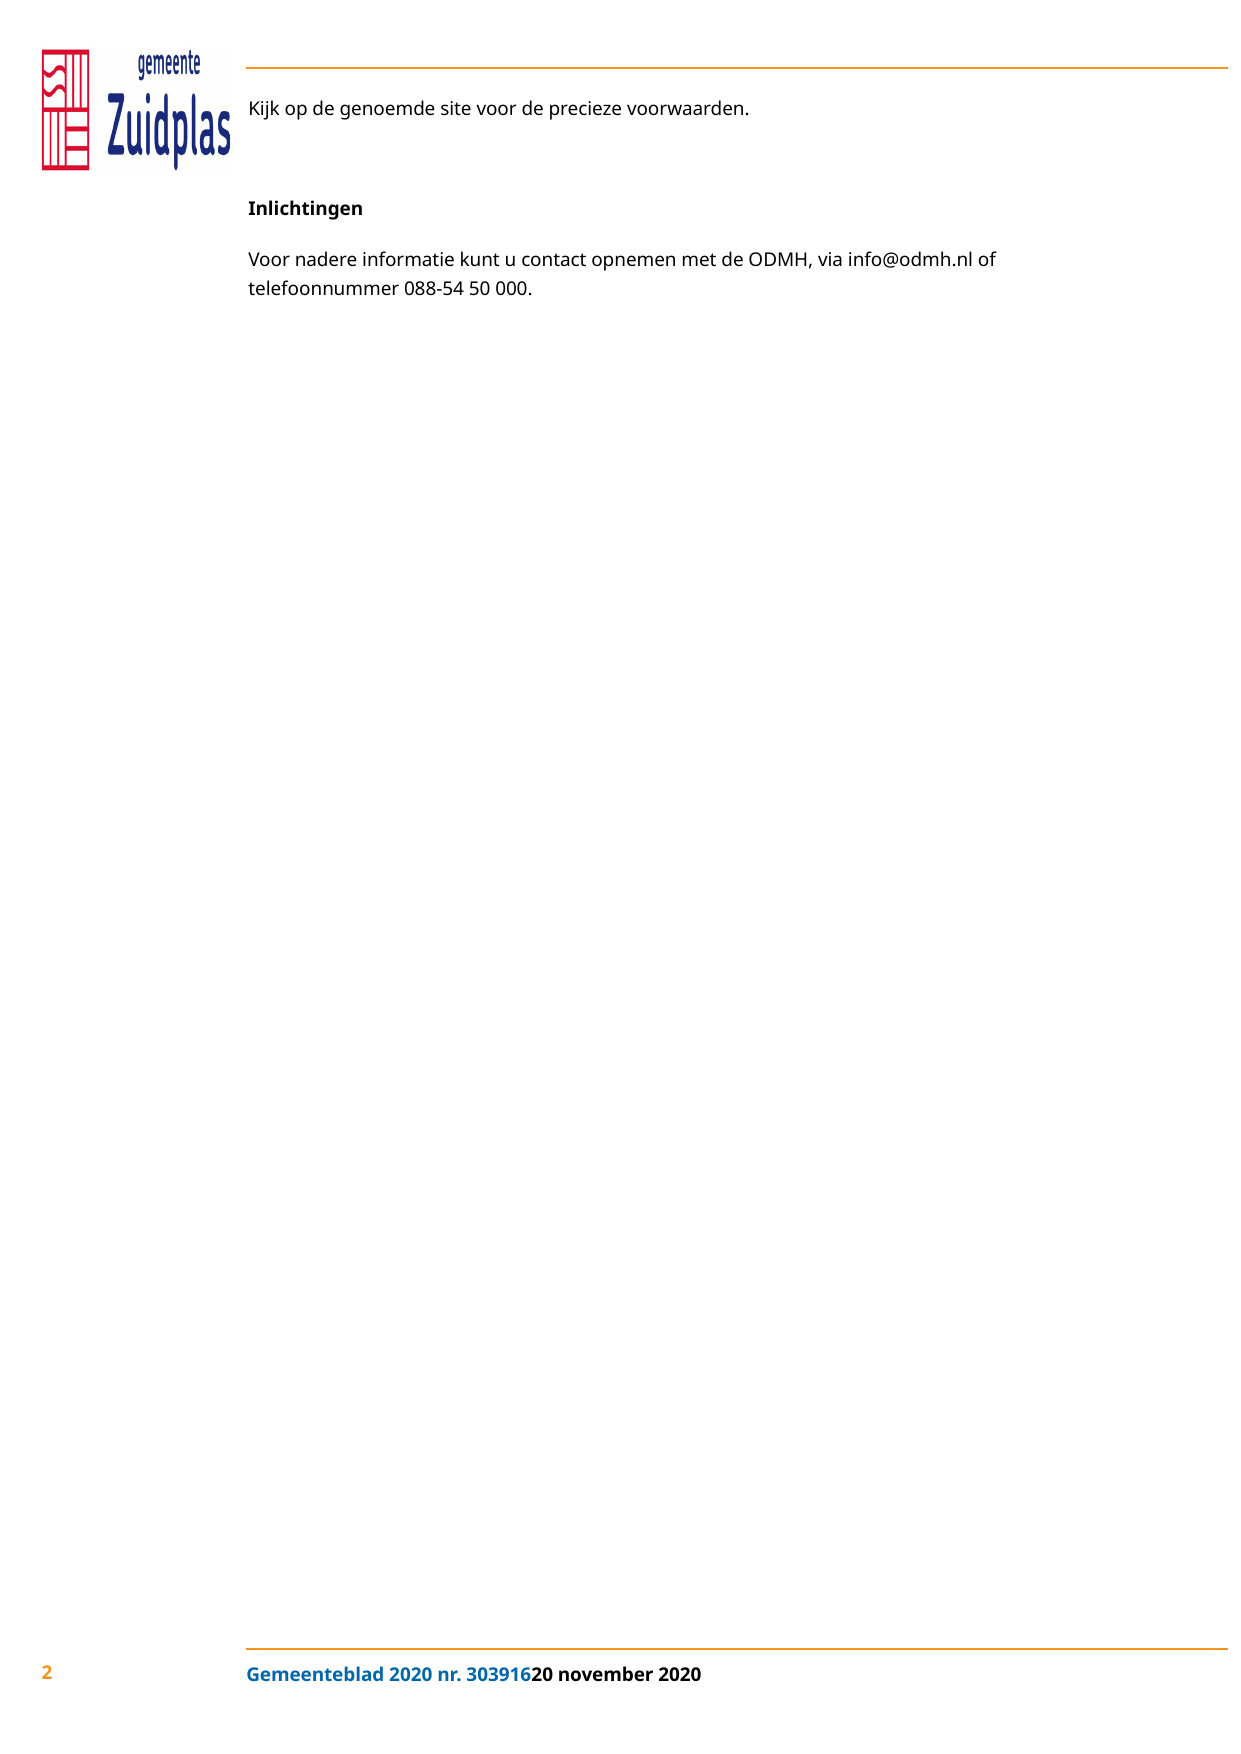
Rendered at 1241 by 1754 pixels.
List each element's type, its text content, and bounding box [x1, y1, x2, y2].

text Inlichtingen [248, 196, 1152, 221]
picture [41, 47, 231, 172]
text Voor nadere informatie kunt u contact opnemen met de ODMH, via info@odmh.nl of telefoonnummer 088-54 50 000. [248, 246, 1152, 301]
text Kijk op de genoemde site voor de precieze voorwaarden. [248, 95, 1152, 121]
